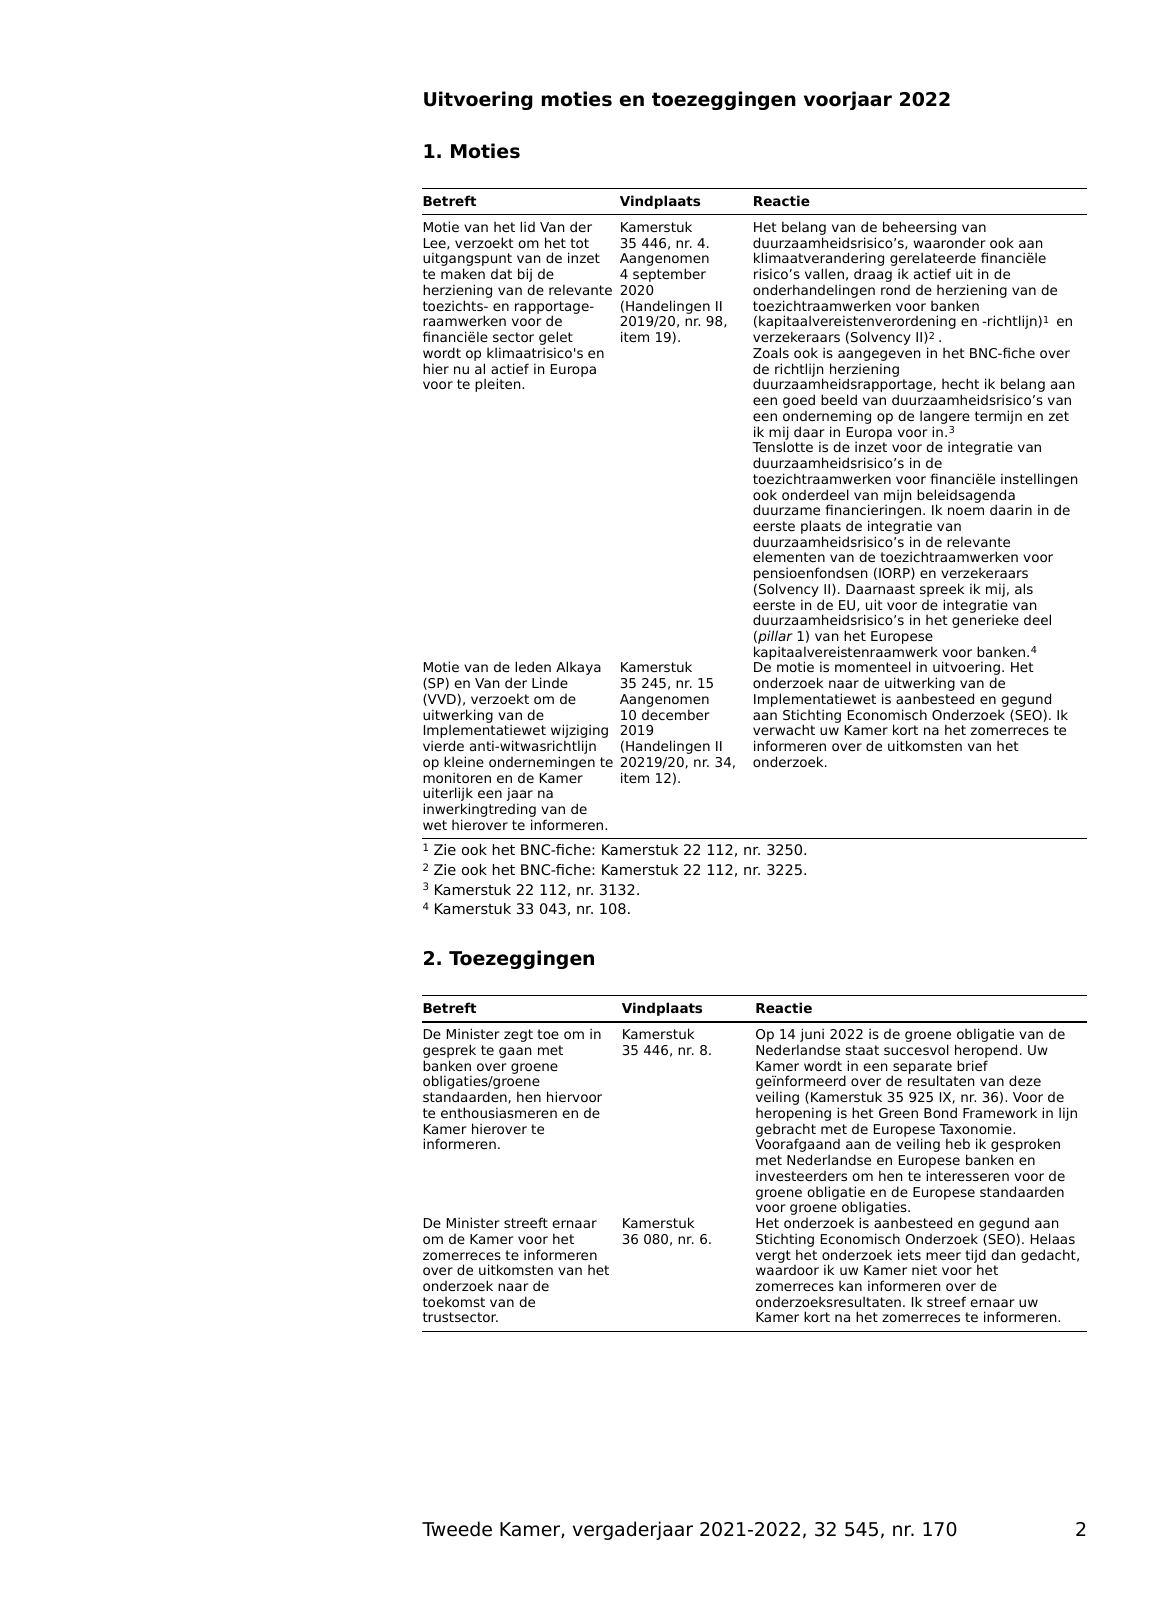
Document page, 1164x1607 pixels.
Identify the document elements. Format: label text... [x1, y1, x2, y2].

table_cell De motie is momenteel in uitvoering. Het onderzoek naar de uitwerking van de Implementatiewet is aanbesteed en gegund aan Stichting Economisch Onderzoek (SEO). Ik verwacht uw Kamer kort na het zomerreces te informeren over de uitkomsten van het onderzoek. [747, 660, 1087, 838]
table_cell Motie van het lid Van der Lee, verzoekt om het tot uitgangspunt van de inzet te maken dat bij de herziening van de relevante toezichts- en rapportage-raamwerken voor de financiële sector gelet wordt op klimaatrisico's en hier nu al actief in Europa voor te pleiten. [422, 215, 613, 660]
table_header Betreft [422, 189, 613, 214]
table_cell Kamerstuk 36 080, nr. 6. [616, 1216, 749, 1331]
subtitle 2. Toezeggingen [422, 948, 1087, 970]
table_header Reactie [747, 189, 1087, 214]
table_header Reactie [749, 996, 1087, 1021]
subtitle 1. Moties [422, 141, 1087, 163]
table_cell De Minister streeft ernaar om de Kamer voor het zomerreces te informeren over de uitkomsten van het onderzoek naar de toekomst van de trustsector. [422, 1216, 616, 1331]
table_header Betreft [422, 996, 616, 1021]
table_header Vindplaats [616, 996, 749, 1021]
table_cell Kamerstuk 35 446, nr. 4. Aangenomen 4 september 2020 (Handelingen II 2019/20, nr. 98, item 19). [614, 215, 747, 660]
table_cell De Minister zegt toe om in gesprek te gaan met banken over groene obligaties/groene standaarden, hen hiervoor te enthousiasmeren en de Kamer hierover te informeren. [422, 1023, 616, 1216]
subtitle Uitvoering moties en toezeggingen voorjaar 2022 [422, 89, 1087, 111]
table_header Vindplaats [614, 189, 747, 214]
table_cell Motie van de leden Alkaya (SP) en Van der Linde (VVD), verzoekt om de uitwerking van de Implementatiewet wijziging vierde anti-witwasrichtlijn op kleine ondernemingen te monitoren en de Kamer uiterlijk een jaar na inwerkingtreding van de wet hierover te informeren. [422, 660, 613, 838]
table_cell Op 14 juni 2022 is de groene obligatie van de Nederlandse staat succesvol heropend. Uw Kamer wordt in een separate brief geïnformeerd over de resultaten van deze veiling (Kamerstuk 35 925 IX, nr. 36). Voor de heropening is het Green Bond Framework in lijn gebracht met de Europese Taxonomie. Voorafgaand aan de veiling heb ik gesproken met Nederlandse en Europese banken en investeerders om hen te interesseren voor de groene obligatie en de Europese standaarden voor groene obligaties. [749, 1023, 1087, 1216]
table_cell Kamerstuk 35 245, nr. 15 Aangenomen 10 december 2019 (Handelingen II 20219/20, nr. 34, item 12). [614, 660, 747, 838]
table_cell 1 Zie ook het BNC-fiche: Kamerstuk 22 112, nr. 3250. 2 Zie ook het BNC-fiche: Kamerstuk 22 112, nr. 3225. 3 Kamerstuk 22 112, nr. 3132. 4 Kamerstuk 33 043, nr. 108. [422, 839, 1087, 918]
table_cell Het belang van de beheersing van duurzaamheidsrisico’s, waaronder ook aan klimaatverandering gerelateerde financiële risico’s vallen, draag ik actief uit in de onderhandelingen rond de herziening van de toezichtraamwerken voor banken (kapitaalvereistenverordening en -richtlijn)1 en verzekeraars (Solvency II)2. Zoals ook is aangegeven in het BNC-fiche over de richtlijn herziening duurzaamheidsrapportage, hecht ik belang aan een goed beeld van duurzaamheidsrisico’s van een onderneming op de langere termijn en zet ik mij daar in Europa voor in.3 Tenslotte is de inzet voor de integratie van duurzaamheidsrisico’s in de toezichtraamwerken voor financiële instellingen ook onderdeel van mijn beleidsagenda duurzame financieringen. Ik noem daarin in de eerste plaats de integratie van duurzaamheidsrisico’s in de relevante elementen van de toezichtraamwerken voor pensioenfondsen (IORP) en verzekeraars (Solvency II). Daarnaast spreek ik mij, als eerste in de EU, uit voor de integratie van duurzaamheidsrisico’s in het generieke deel (pillar 1) van het Europese kapitaalvereistenraamwerk voor banken.4 [747, 215, 1087, 660]
table_cell Het onderzoek is aanbesteed en gegund aan Stichting Economisch Onderzoek (SEO). Helaas vergt het onderzoek iets meer tijd dan gedacht, waardoor ik uw Kamer niet voor het zomerreces kan informeren over de onderzoeksresultaten. Ik streef ernaar uw Kamer kort na het zomerreces te informeren. [749, 1216, 1087, 1331]
table_cell Kamerstuk 35 446, nr. 8. [616, 1023, 749, 1216]
